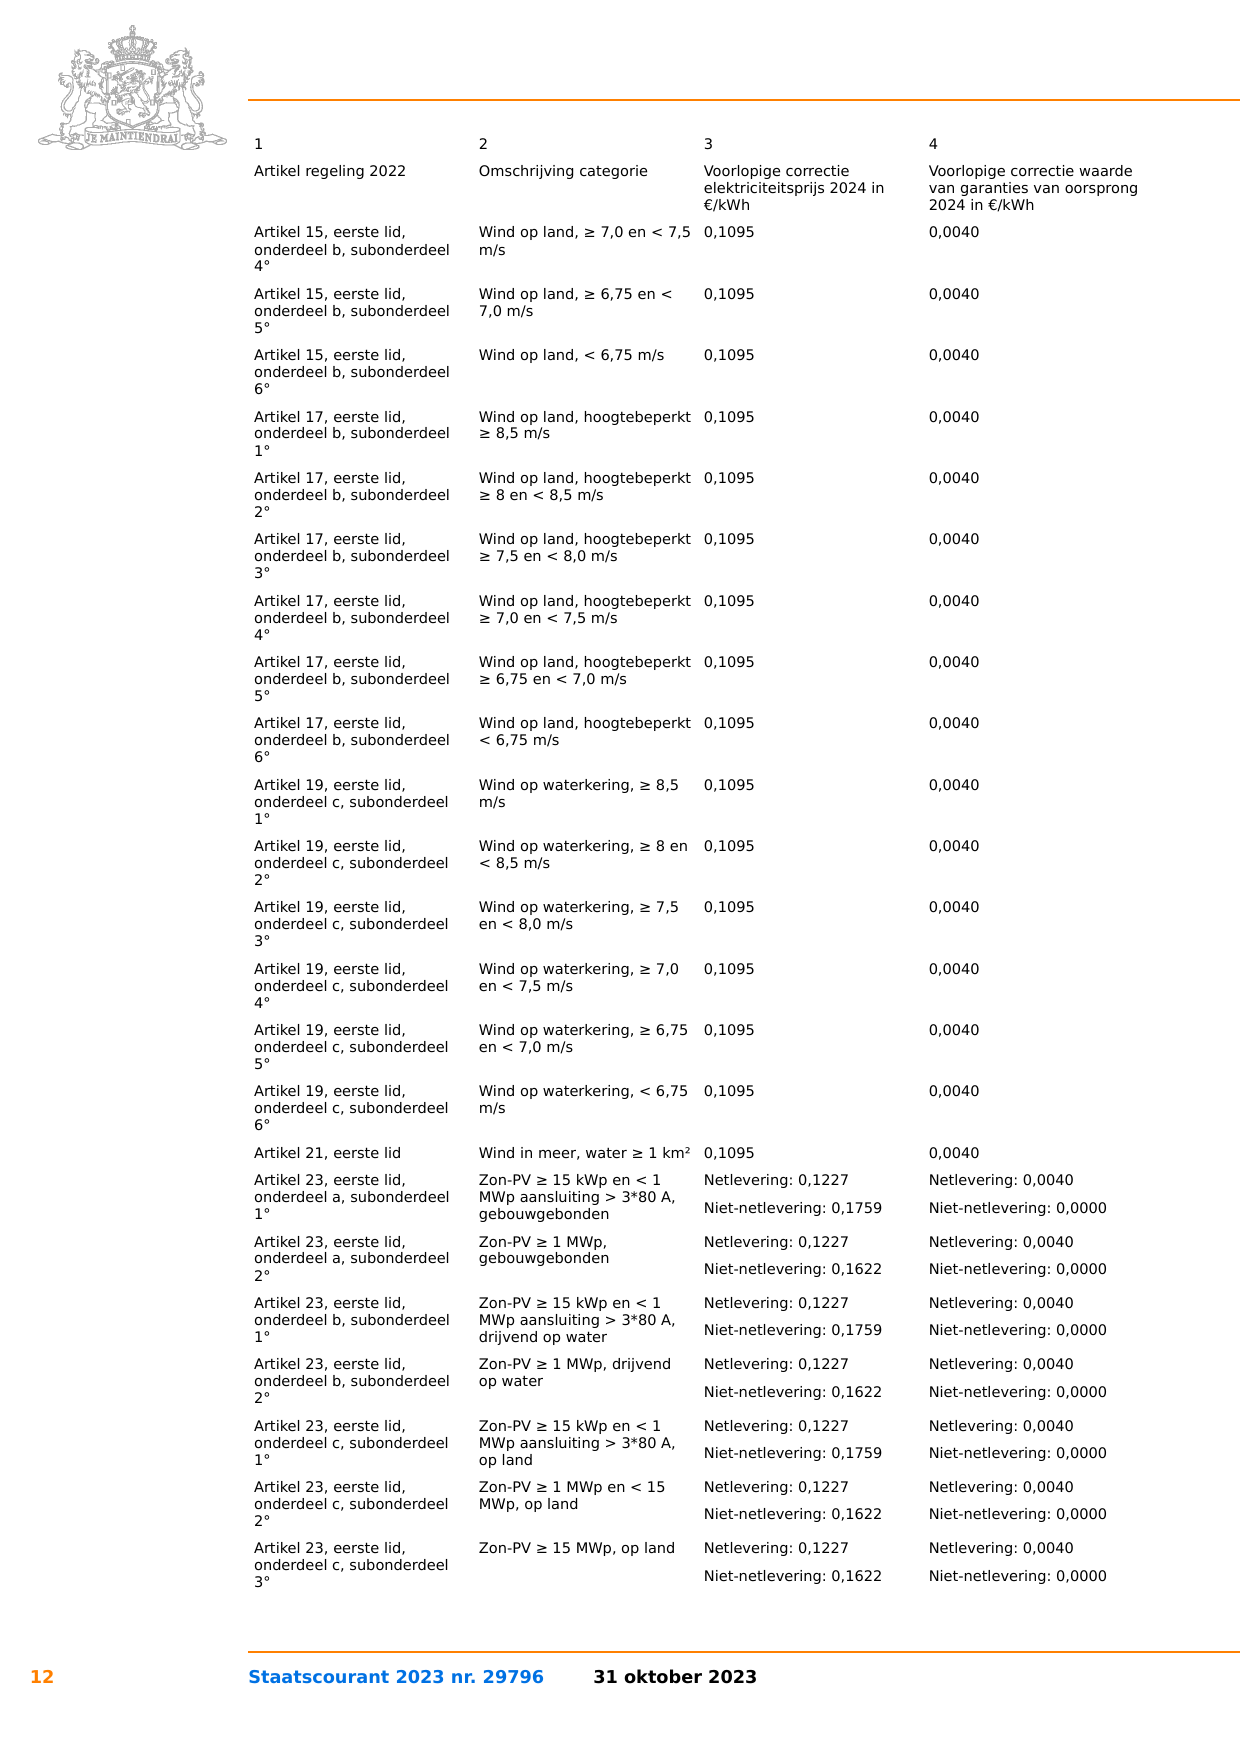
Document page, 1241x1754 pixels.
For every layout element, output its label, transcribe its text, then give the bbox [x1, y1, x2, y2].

table_cell Niet-netlevering: 0,0000 [923, 1563, 1163, 1596]
table_cell Niet-netlevering: 0,0000 [923, 1502, 1163, 1534]
table_cell Zon-PV ≥ 1 MWp en < 15 MWp, op land [473, 1474, 697, 1534]
table_cell Wind op waterkering, < 6,75 m/s [473, 1079, 697, 1139]
table_cell Wind op land, hoogtebeperkt ≥ 7,5 en < 8,0 m/s [473, 526, 697, 587]
table_cell 0,1095 [698, 404, 922, 464]
table_cell Niet-netlevering: 0,0000 [923, 1318, 1163, 1350]
table_cell Artikel 15, eerste lid, onderdeel b, subonderdeel 4° [249, 220, 472, 280]
table_cell Niet-netlevering: 0,0000 [923, 1256, 1163, 1289]
table_cell Artikel 23, eerste lid, onderdeel c, subonderdeel 1° [249, 1413, 472, 1473]
table_cell 0,0040 [923, 343, 1163, 403]
table_cell Artikel 17, eerste lid, onderdeel b, subonderdeel 5° [249, 649, 472, 709]
table_cell Voorlopige correctie elektriciteitsprijs 2024 in €/kWh [698, 158, 922, 219]
table_cell 0,0040 [923, 1079, 1163, 1139]
table_cell Wind op land, ≥ 7,0 en < 7,5 m/s [473, 220, 697, 280]
table_cell 0,1095 [698, 343, 922, 403]
table_header 3 [698, 131, 922, 157]
table_cell Artikel 21, eerste lid [249, 1140, 472, 1166]
table_cell Zon-PV ≥ 15 MWp, op land [473, 1536, 697, 1596]
table_cell 0,0040 [923, 772, 1163, 832]
table_cell Wind op waterkering, ≥ 7,5 en < 8,0 m/s [473, 895, 697, 955]
table_cell Netlevering: 0,0040 [923, 1229, 1163, 1255]
table_cell Artikel 19, eerste lid, onderdeel c, subonderdeel 6° [249, 1079, 472, 1139]
table_cell Artikel 23, eerste lid, onderdeel b, subonderdeel 2° [249, 1351, 472, 1412]
table_cell 0,0040 [923, 649, 1163, 709]
table_cell Wind op land, hoogtebeperkt < 6,75 m/s [473, 711, 697, 771]
table_cell Wind op waterkering, ≥ 8 en < 8,5 m/s [473, 833, 697, 893]
table_cell 0,1095 [698, 1079, 922, 1139]
table_cell Artikel 17, eerste lid, onderdeel b, subonderdeel 6° [249, 711, 472, 771]
table_cell Niet-netlevering: 0,0000 [923, 1379, 1163, 1412]
table_cell Artikel 19, eerste lid, onderdeel c, subonderdeel 5° [249, 1017, 472, 1078]
table_cell 0,1095 [698, 1017, 922, 1078]
table_cell 0,1095 [698, 772, 922, 832]
table_cell Netlevering: 0,1227 [698, 1168, 922, 1194]
table_header 1 [249, 131, 472, 157]
table_cell Niet-netlevering: 0,1622 [698, 1563, 922, 1596]
table_cell Wind op land, ≥ 6,75 en < 7,0 m/s [473, 281, 697, 341]
table_cell 0,0040 [923, 526, 1163, 587]
table_cell Niet-netlevering: 0,0000 [923, 1440, 1163, 1473]
table_cell Netlevering: 0,0040 [923, 1474, 1163, 1501]
table_cell 0,1095 [698, 833, 922, 893]
table_cell Wind op land, hoogtebeperkt ≥ 7,0 en < 7,5 m/s [473, 588, 697, 648]
table_cell Artikel 17, eerste lid, onderdeel b, subonderdeel 3° [249, 526, 472, 587]
table_cell Wind op waterkering, ≥ 8,5 m/s [473, 772, 697, 832]
table_cell Niet-netlevering: 0,1759 [698, 1318, 922, 1350]
table_cell Artikel 19, eerste lid, onderdeel c, subonderdeel 4° [249, 956, 472, 1016]
table_cell Artikel 17, eerste lid, onderdeel b, subonderdeel 4° [249, 588, 472, 648]
table_cell 0,1095 [698, 281, 922, 341]
table_cell Niet-netlevering: 0,0000 [923, 1195, 1163, 1228]
table_cell Netlevering: 0,0040 [923, 1290, 1163, 1316]
table_cell 0,1095 [698, 220, 922, 280]
table_cell Niet-netlevering: 0,1759 [698, 1195, 922, 1228]
table_cell Artikel 23, eerste lid, onderdeel b, subonderdeel 1° [249, 1290, 472, 1350]
table_cell 0,1095 [698, 1140, 922, 1166]
table_cell Artikel 17, eerste lid, onderdeel b, subonderdeel 2° [249, 465, 472, 525]
table_cell 0,1095 [698, 588, 922, 648]
table_cell Artikel 19, eerste lid, onderdeel c, subonderdeel 1° [249, 772, 472, 832]
table_cell Artikel regeling 2022 [249, 158, 472, 219]
table_cell Omschrijving categorie [473, 158, 697, 219]
table_cell Artikel 23, eerste lid, onderdeel a, subonderdeel 2° [249, 1229, 472, 1289]
table_cell 0,1095 [698, 465, 922, 525]
table_cell 0,0040 [923, 711, 1163, 771]
table_cell 0,0040 [923, 404, 1163, 464]
table_cell 0,0040 [923, 1017, 1163, 1078]
table_cell Wind op land, hoogtebeperkt ≥ 8 en < 8,5 m/s [473, 465, 697, 525]
table_cell 0,1095 [698, 526, 922, 587]
table_cell 0,0040 [923, 588, 1163, 648]
table_cell Niet-netlevering: 0,1622 [698, 1256, 922, 1289]
table_cell Netlevering: 0,0040 [923, 1536, 1163, 1562]
table_cell Netlevering: 0,0040 [923, 1168, 1163, 1194]
table_header 2 [473, 131, 697, 157]
table_cell Netlevering: 0,0040 [923, 1413, 1163, 1439]
table_cell Artikel 19, eerste lid, onderdeel c, subonderdeel 3° [249, 895, 472, 955]
table_cell Wind in meer, water ≥ 1 km² [473, 1140, 697, 1166]
table_cell 0,1095 [698, 649, 922, 709]
table_cell Netlevering: 0,1227 [698, 1290, 922, 1316]
table_cell Zon-PV ≥ 15 kWp en < 1 MWp aansluiting > 3*80 A, drijvend op water [473, 1290, 697, 1350]
table_cell Wind op waterkering, ≥ 7,0 en < 7,5 m/s [473, 956, 697, 1016]
table_header 4 [923, 131, 1163, 157]
table_cell Netlevering: 0,1227 [698, 1351, 922, 1378]
table_cell 0,0040 [923, 833, 1163, 893]
table_cell 0,0040 [923, 281, 1163, 341]
table_cell Zon-PV ≥ 1 MWp, gebouwgebonden [473, 1229, 697, 1289]
table_cell Artikel 19, eerste lid, onderdeel c, subonderdeel 2° [249, 833, 472, 893]
table_cell Wind op land, hoogtebeperkt ≥ 8,5 m/s [473, 404, 697, 464]
table_cell Netlevering: 0,1227 [698, 1413, 922, 1439]
table_cell 0,0040 [923, 956, 1163, 1016]
table_cell Netlevering: 0,1227 [698, 1229, 922, 1255]
table_cell 0,0040 [923, 895, 1163, 955]
table_cell Zon-PV ≥ 15 kWp en < 1 MWp aansluiting > 3*80 A, op land [473, 1413, 697, 1473]
table_cell Netlevering: 0,0040 [923, 1351, 1163, 1378]
picture [38, 25, 227, 150]
table_cell Wind op land, hoogtebeperkt ≥ 6,75 en < 7,0 m/s [473, 649, 697, 709]
table_cell Niet-netlevering: 0,1622 [698, 1379, 922, 1412]
table_cell 0,0040 [923, 220, 1163, 280]
table_cell 0,0040 [923, 465, 1163, 525]
table_cell Artikel 23, eerste lid, onderdeel c, subonderdeel 3° [249, 1536, 472, 1596]
table_cell Artikel 23, eerste lid, onderdeel a, subonderdeel 1° [249, 1168, 472, 1228]
table_cell Zon-PV ≥ 15 kWp en < 1 MWp aansluiting > 3*80 A, gebouwgebonden [473, 1168, 697, 1228]
table_cell 0,0040 [923, 1140, 1163, 1166]
table_cell 0,1095 [698, 956, 922, 1016]
table_cell 0,1095 [698, 711, 922, 771]
table_cell Wind op land, < 6,75 m/s [473, 343, 697, 403]
table_cell Wind op waterkering, ≥ 6,75 en < 7,0 m/s [473, 1017, 697, 1078]
table_cell Netlevering: 0,1227 [698, 1474, 922, 1501]
table_cell Artikel 15, eerste lid, onderdeel b, subonderdeel 6° [249, 343, 472, 403]
table_cell Zon-PV ≥ 1 MWp, drijvend op water [473, 1351, 697, 1412]
table_cell Voorlopige correctie waarde van garanties van oorsprong 2024 in €/kWh [923, 158, 1163, 219]
table_cell Artikel 15, eerste lid, onderdeel b, subonderdeel 5° [249, 281, 472, 341]
table_cell Niet-netlevering: 0,1622 [698, 1502, 922, 1534]
table_cell Artikel 17, eerste lid, onderdeel b, subonderdeel 1° [249, 404, 472, 464]
table_cell Niet-netlevering: 0,1759 [698, 1440, 922, 1473]
table_cell 0,1095 [698, 895, 922, 955]
table_cell Netlevering: 0,1227 [698, 1536, 922, 1562]
table_cell Artikel 23, eerste lid, onderdeel c, subonderdeel 2° [249, 1474, 472, 1534]
